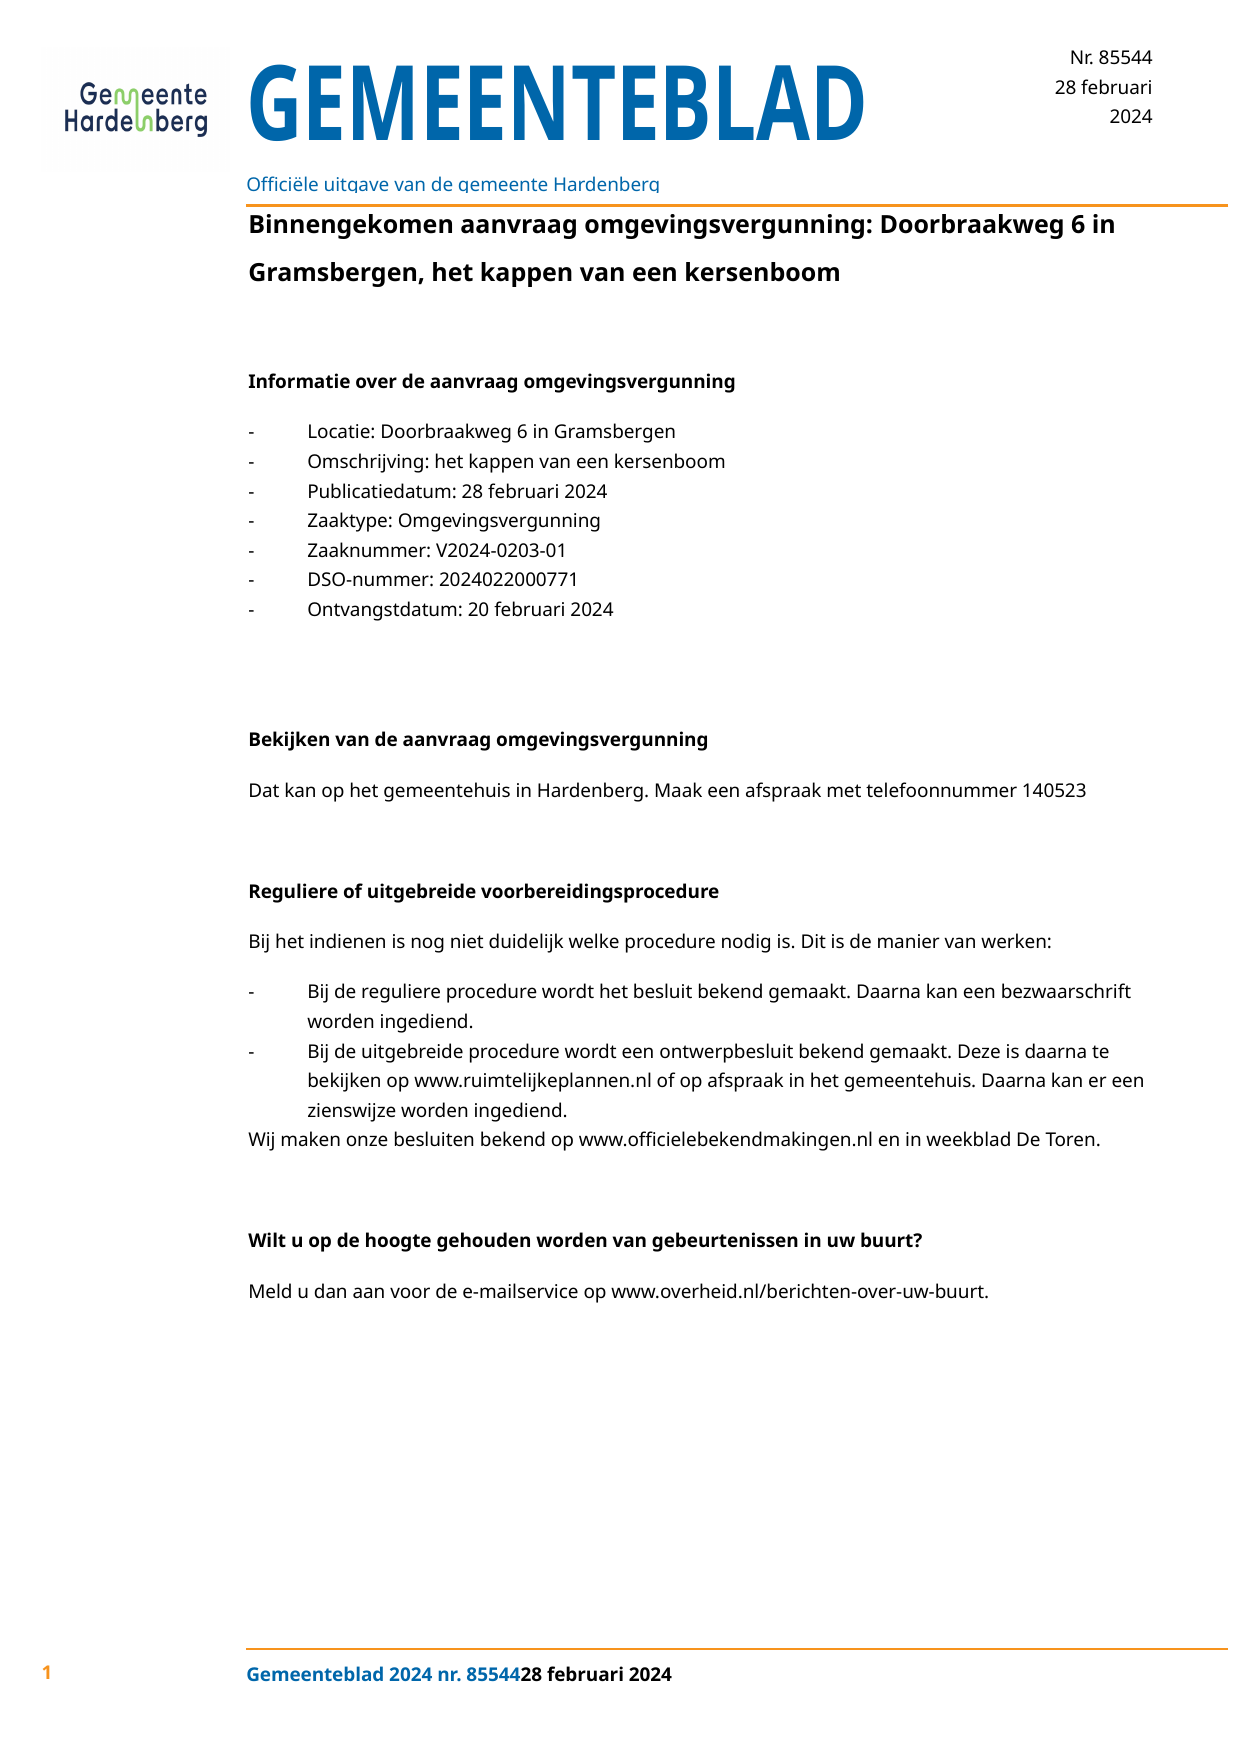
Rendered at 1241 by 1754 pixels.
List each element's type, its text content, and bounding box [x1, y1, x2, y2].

text Wij maken onze besluiten bekend op www.officielebekendmakingen.nl en in weekblad De Toren. [248, 1127, 1152, 1152]
list Zaaktype: Omgevingsvergunning [248, 507, 1152, 533]
text Meld u dan aan voor de e-mailservice op www.overheid.nl/berichten-over-uw-buurt. [248, 1278, 1152, 1304]
text Bij het indienen is nog niet duidelijk welke procedure nodig is. Dit is de manier van werken: [248, 928, 1152, 954]
text Wilt u op de hoogte gehouden worden van gebeurtenissen in uw buurt? [248, 1227, 1152, 1253]
list Ontvangstdatum: 20 februari 2024 [248, 596, 1152, 622]
list Bij de uitgebreide procedure wordt een ontwerpbesluit bekend gemaakt. Deze is daarna te bekijken op www.ruimtelijkeplannen.nl of op afspraak in het gemeentehuis. Daarna kan er een zienswijze worden ingediend. [248, 1038, 1152, 1123]
list Zaaknummer: V2024-0203-01 [248, 537, 1152, 563]
list Publicatiedatum: 28 februari 2024 [248, 478, 1152, 504]
list Locatie: Doorbraakweg 6 in Gramsbergen [248, 419, 1152, 444]
text Informatie over de aanvraag omgevingsvergunning [248, 368, 1152, 394]
list DSO-nummer: 2024022000771 [248, 567, 1152, 592]
list Bij de reguliere procedure wordt het besluit bekend gemaakt. Daarna kan een bezwaarschrift worden ingediend. [248, 979, 1152, 1034]
picture [41, 47, 231, 172]
text Dat kan op het gemeentehuis in Hardenberg. Maak een afspraak met telefoonnummer 140523 [248, 777, 1152, 803]
text Binnengekomen aanvraag omgevingsvergunning: Doorbraakweg 6 in Gramsbergen, het kappen van een kersenboom [248, 207, 1152, 288]
list Omschrijving: het kappen van een kersenboom [248, 448, 1152, 474]
text Reguliere of uitgebreide voorbereidingsprocedure [248, 878, 1152, 904]
text Bekijken van de aanvraag omgevingsvergunning [248, 727, 1152, 752]
